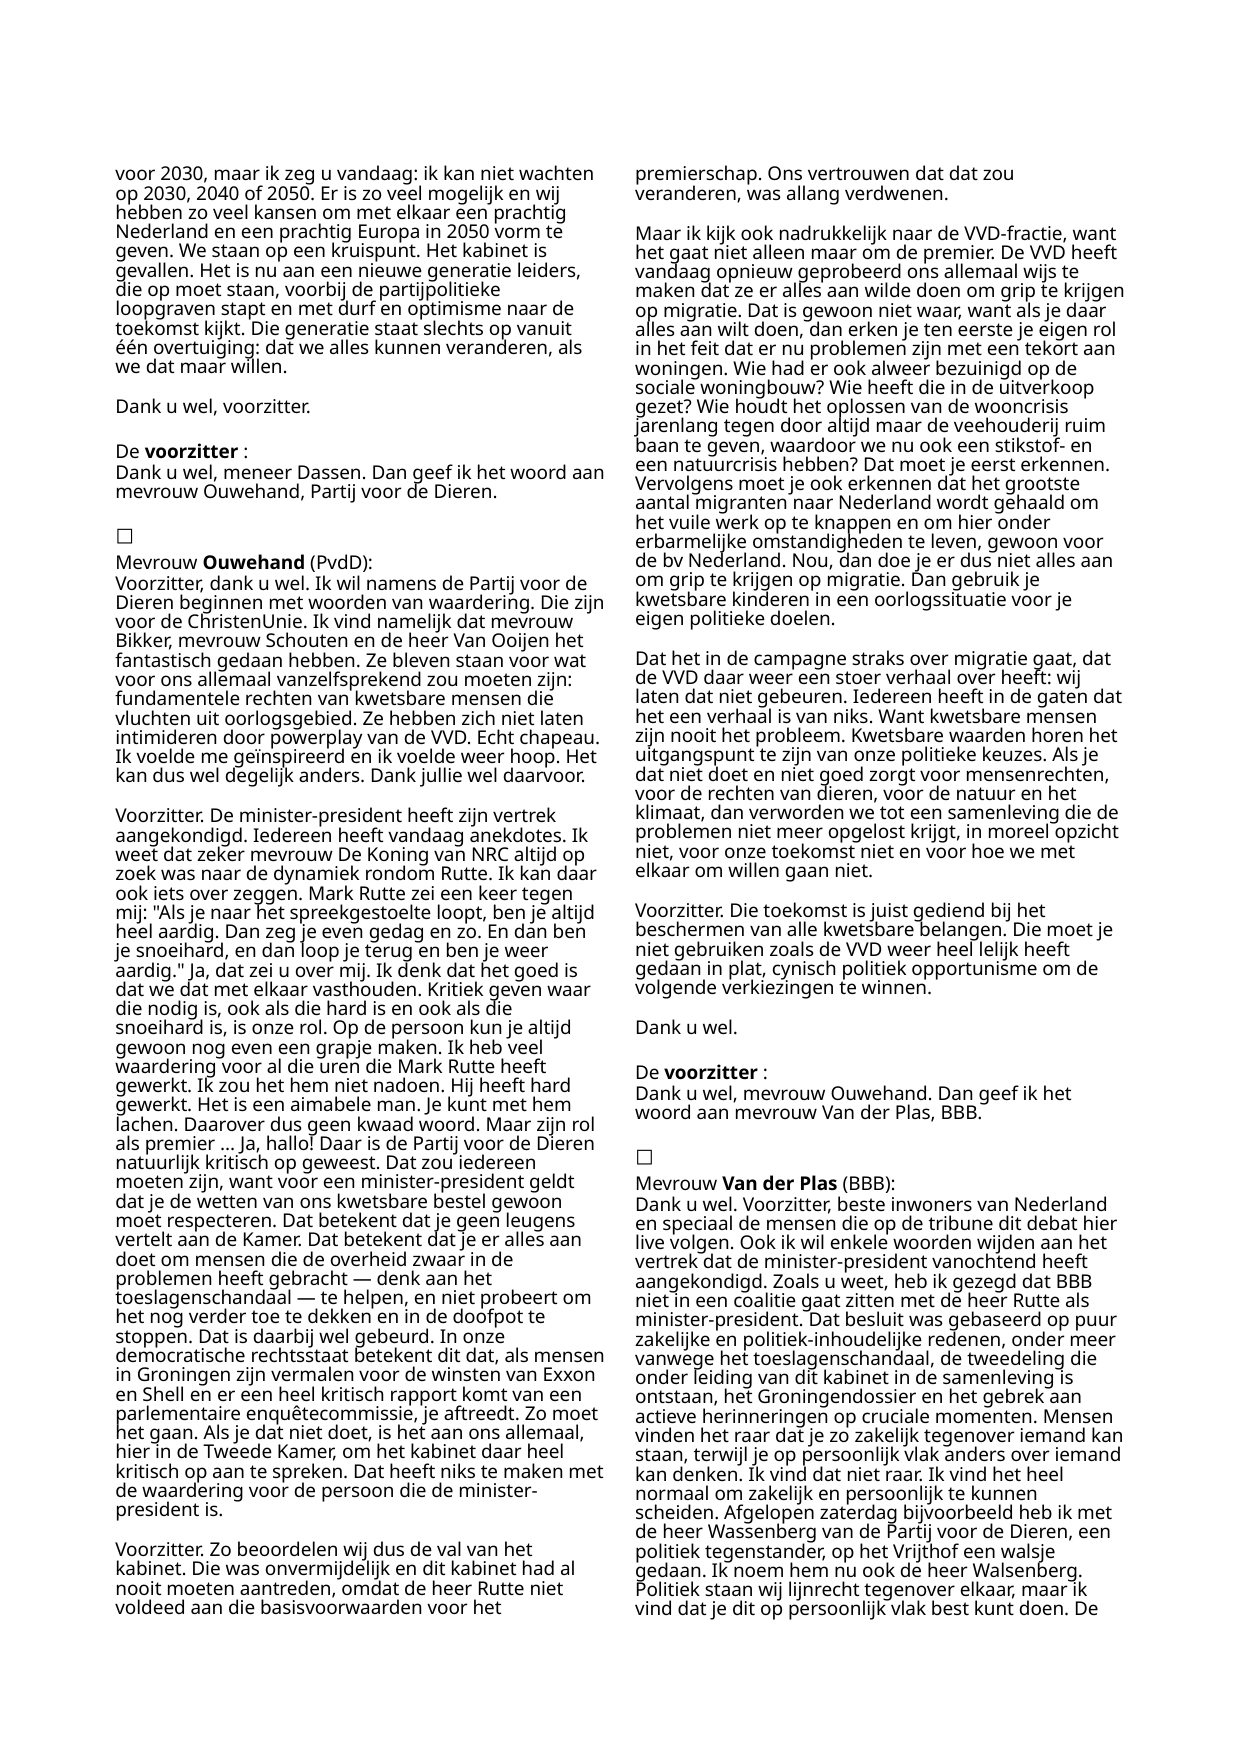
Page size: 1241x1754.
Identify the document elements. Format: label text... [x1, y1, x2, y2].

text Dat het in de campagne straks over migratie gaat, dat de VVD daar weer een stoer verhaal over heeft: wij laten dat niet gebeuren. Iedereen heeft in de gaten dat het een verhaal is van niks. Want kwetsbare mensen zijn nooit het probleem. Kwetsbare waarden horen het uitgangspunt te zijn van onze politieke keuzes. Als je dat niet doet en niet goed zorgt voor mensenrechten, voor de rechten van dieren, voor de natuur en het klimaat, dan verworden we tot een samenleving die de problemen niet meer opgelost krijgt, in moreel opzicht niet, voor onze toekomst niet en voor hoe we met elkaar om willen gaan niet. [635, 650, 1125, 881]
text De voorzitter : [115, 438, 605, 464]
text Dank u wel. [635, 1019, 1125, 1038]
text Mevrouw Ouwehand (PvdD): [115, 549, 605, 575]
text Dank u wel, mevrouw Ouwehand. Dan geef ik het woord aan mevrouw Van der Plas, BBB. [635, 1085, 1125, 1123]
text Voorzitter. Zo beoordelen wij dus de val van het kabinet. Die was onvermijdelijk en dit kabinet had al nooit moeten aantreden, omdat de heer Rutte niet voldeed aan die basisvoorwaarden voor het [115, 1541, 605, 1618]
text De voorzitter : [635, 1059, 1125, 1085]
text Dank u wel, voorzitter. [115, 398, 605, 417]
text Dank u wel. Voorzitter, beste inwoners van Nederland en speciaal de mensen die op de tribune dit debat hier live volgen. Ook ik wil enkele woorden wijden aan het vertrek dat de minister-president vanochtend heeft aangekondigd. Zoals u weet, heb ik gezegd dat BBB niet in een coalitie gaat zitten met de heer Rutte als minister-president. Dat besluit was gebaseerd op puur zakelijke en politiek-inhoudelijke redenen, onder meer vanwege het toeslagenschandaal, de tweedeling die onder leiding van dit kabinet in de samenleving is ontstaan, het Groningendossier en het gebrek aan actieve herinneringen op cruciale momenten. Mensen vinden het raar dat je zo zakelijk tegenover iemand kan staan, terwijl je op persoonlijk vlak anders over iemand kan denken. Ik vind dat niet raar. Ik vind het heel normaal om zakelijk en persoonlijk te kunnen scheiden. Afgelopen zaterdag bijvoorbeeld heb ik met de heer Wassenberg van de Partij voor de Dieren, een politiek tegenstander, op het Vrijthof een walsje gedaan. Ik noem hem nu ook de heer Walsenberg. Politiek staan wij lijnrecht tegenover elkaar, maar ik vind dat je dit op persoonlijk vlak best kunt doen. De [635, 1196, 1125, 1620]
text Voorzitter. De minister-president heeft zijn vertrek aangekondigd. Iedereen heeft vandaag anekdotes. Ik weet dat zeker mevrouw De Koning van NRC altijd op zoek was naar de dynamiek rondom Rutte. Ik kan daar ook iets over zeggen. Mark Rutte zei een keer tegen mij: "Als je naar het spreekgestoelte loopt, ben je altijd heel aardig. Dan zeg je even gedag en zo. En dan ben je snoeihard, en dan loop je terug en ben je weer aardig." Ja, dat zei u over mij. Ik denk dat het goed is dat we dat met elkaar vasthouden. Kritiek geven waar die nodig is, ook als die hard is en ook als die snoeihard is, is onze rol. Op de persoon kun je altijd gewoon nog even een grapje maken. Ik heb veel waardering voor al die uren die Mark Rutte heeft gewerkt. Ik zou het hem niet nadoen. Hij heeft hard gewerkt. Het is een aimabele man. Je kunt met hem lachen. Daarover dus geen kwaad woord. Maar zijn rol als premier ... Ja, hallo! Daar is de Partij voor de Dieren natuurlijk kritisch op geweest. Dat zou iedereen moeten zijn, want voor een minister-president geldt dat je de wetten van ons kwetsbare bestel gewoon moet respecteren. Dat betekent dat je geen leugens vertelt aan de Kamer. Dat betekent dat je er alles aan doet om mensen die de overheid zwaar in de problemen heeft gebracht — denk aan het toeslagenschandaal — te helpen, en niet probeert om het nog verder toe te dekken en in de doofpot te stoppen. Dat is daarbij wel gebeurd. In onze democratische rechtsstaat betekent dit dat, als mensen in Groningen zijn vermalen voor de winsten van Exxon en Shell en er een heel kritisch rapport komt van een parlementaire enquêtecommissie, je aftreedt. Zo moet het gaan. Als je dat niet doet, is het aan ons allemaal, hier in de Tweede Kamer, om het kabinet daar heel kritisch op aan te spreken. Dat heeft niks te maken met de waardering voor de persoon die de minister-president is. [115, 807, 605, 1520]
text Maar ik kijk ook nadrukkelijk naar de VVD-fractie, want het gaat niet alleen maar om de premier. De VVD heeft vandaag opnieuw geprobeerd ons allemaal wijs te maken dat ze er alles aan wilde doen om grip te krijgen op migratie. Dat is gewoon niet waar, want als je daar alles aan wilt doen, dan erken je ten eerste je eigen rol in het feit dat er nu problemen zijn met een tekort aan woningen. Wie had er ook alweer bezuinigd op de sociale woningbouw? Wie heeft die in de uitverkoop gezet? Wie houdt het oplossen van de wooncrisis jarenlang tegen door altijd maar de veehouderij ruim baan te geven, waardoor we nu ook een stikstof- en een natuurcrisis hebben? Dat moet je eerst erkennen. Vervolgens moet je ook erkennen dat het grootste aantal migranten naar Nederland wordt gehaald om het vuile werk op te knappen en om hier onder erbarmelijke omstandigheden te leven, gewoon voor de bv Nederland. Nou, dan doe je er dus niet alles aan om grip te krijgen op migratie. Dan gebruik je kwetsbare kinderen in een oorlogssituatie voor je eigen politieke doelen. [635, 224, 1125, 629]
text ⬜ [115, 523, 605, 549]
text Dank u wel, meneer Dassen. Dan geef ik het woord aan mevrouw Ouwehand, Partij voor de Dieren. [115, 464, 605, 502]
text voor 2030, maar ik zeg u vandaag: ik kan niet wachten op 2030, 2040 of 2050. Er is zo veel mogelijk en wij hebben zo veel kansen om met elkaar een prachtig Nederland en een prachtig Europa in 2050 vorm te geven. We staan op een kruispunt. Het kabinet is gevallen. Het is nu aan een nieuwe generatie leiders, die op moet staan, voorbij de partijpolitieke loopgraven stapt en met durf en optimisme naar de toekomst kijkt. Die generatie staat slechts op vanuit één overtuiging: dat we alles kunnen veranderen, als we dat maar willen. [115, 165, 605, 377]
text Mevrouw Van der Plas (BBB): [635, 1170, 1125, 1196]
text premierschap. Ons vertrouwen dat dat zou veranderen, was allang verdwenen. [635, 165, 1125, 204]
text Voorzitter, dank u wel. Ik wil namens de Partij voor de Dieren beginnen met woorden van waardering. Die zijn voor de ChristenUnie. Ik vind namelijk dat mevrouw Bikker, mevrouw Schouten en de heer Van Ooijen het fantastisch gedaan hebben. Ze bleven staan voor wat voor ons allemaal vanzelfsprekend zou moeten zijn: fundamentele rechten van kwetsbare mensen die vluchten uit oorlogsgebied. Ze hebben zich niet laten intimideren door powerplay van de VVD. Echt chapeau. Ik voelde me geïnspireerd en ik voelde weer hoop. Het kan dus wel degelijk anders. Dank jullie wel daarvoor. [115, 575, 605, 787]
text Voorzitter. Die toekomst is juist gediend bij het beschermen van alle kwetsbare belangen. Die moet je niet gebruiken zoals de VVD weer heel lelijk heeft gedaan in plat, cynisch politiek opportunisme om de volgende verkiezingen te winnen. [635, 902, 1125, 998]
text ⬜ [635, 1144, 1125, 1170]
